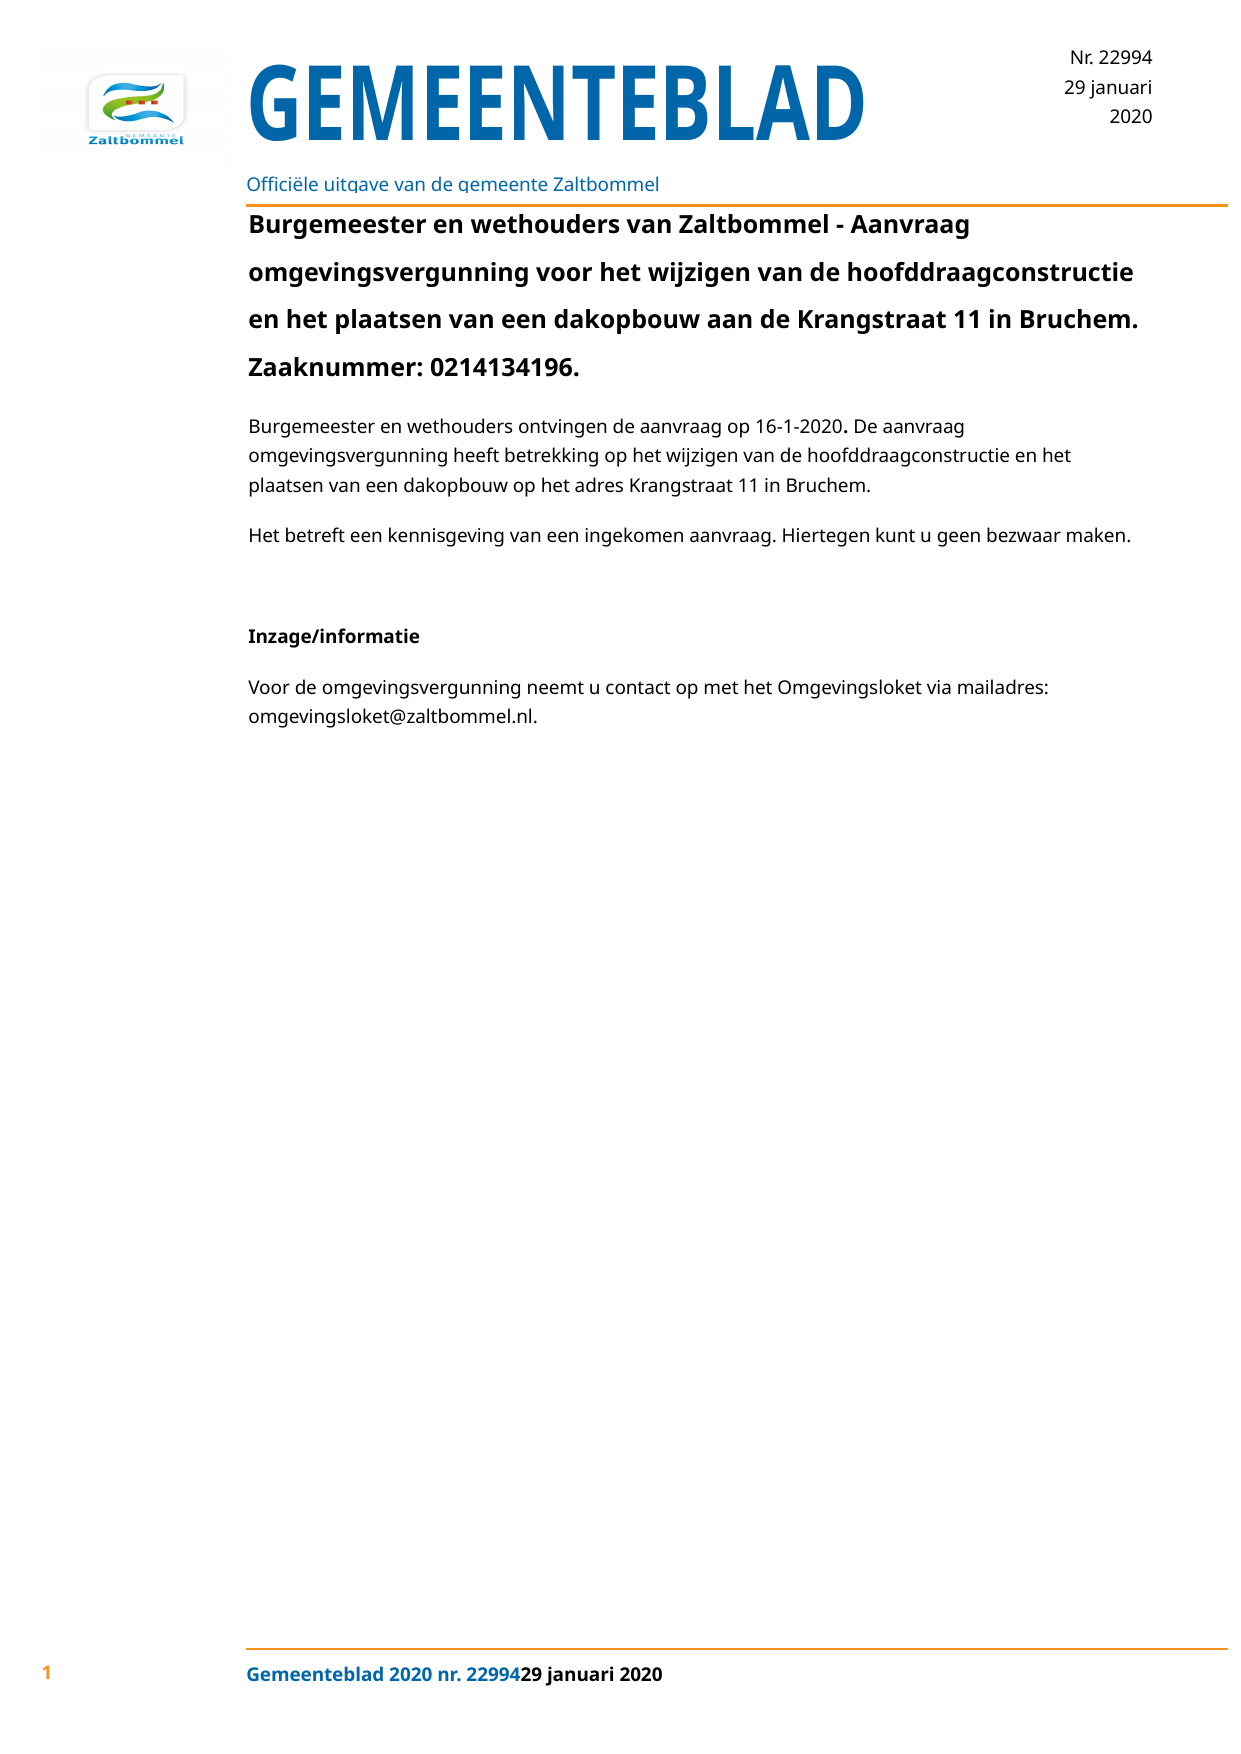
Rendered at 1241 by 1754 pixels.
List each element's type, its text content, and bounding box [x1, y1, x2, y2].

text Inzage/informatie [248, 623, 1152, 649]
picture [41, 47, 231, 172]
text Het betreft een kennisgeving van een ingekomen aanvraag. Hiertegen kunt u geen bezwaar maken. [248, 523, 1152, 548]
text Voor de omgevingsvergunning neemt u contact op met het Omgevingsloket via mailadres: omgevingsloket@zaltbommel.nl. [248, 674, 1152, 729]
text Burgemeester en wethouders van Zaltbommel - Aanvraag omgevingsvergunning voor het wijzigen van de hoofddraagconstructie en het plaatsen van een dakopbouw aan de Krangstraat 11 in Bruchem. Zaaknummer: 0214134196. [248, 207, 1152, 384]
text Burgemeester en wethouders ontvingen de aanvraag op 16-1-2020. De aanvraag omgevingsvergunning heeft betrekking op het wijzigen van de hoofddraagconstructie en het plaatsen van een dakopbouw op het adres Krangstraat 11 in Bruchem. [248, 413, 1152, 498]
